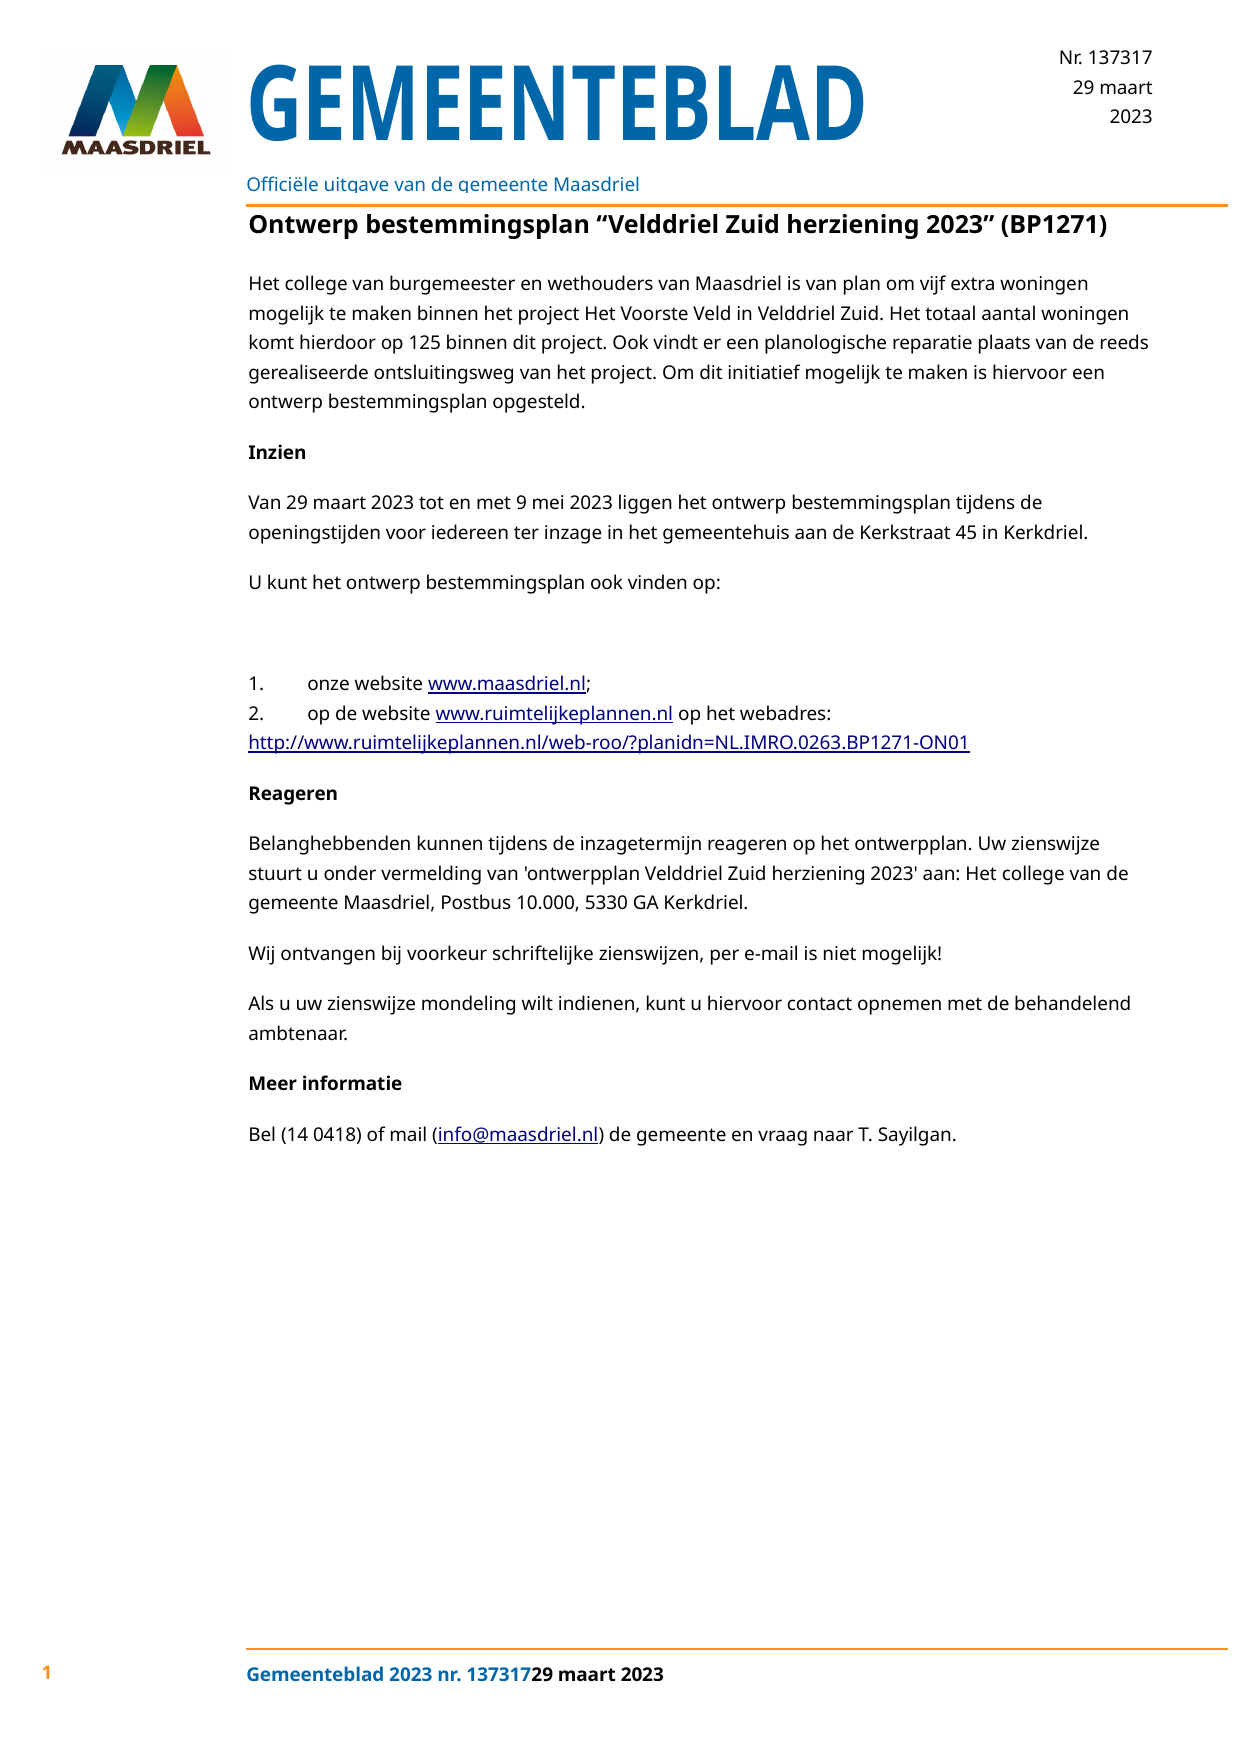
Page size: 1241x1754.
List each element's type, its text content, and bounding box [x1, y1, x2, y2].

text Wij ontvangen bij voorkeur schriftelijke zienswijzen, per e-mail is niet mogelijk! [248, 940, 1152, 966]
text Van 29 maart 2023 tot en met 9 mei 2023 liggen het ontwerp bestemmingsplan tijdens de openingstijden voor iedereen ter inzage in het gemeentehuis aan de Kerkstraat 45 in Kerkdriel. [248, 489, 1152, 545]
text Als u uw zienswijze mondeling wilt indienen, kunt u hiervoor contact opnemen met de behandelend ambtenaar. [248, 990, 1152, 1046]
text Ontwerp bestemmingsplan “Velddriel Zuid herziening 2023” (BP1271) [248, 207, 1152, 241]
text Het college van burgemeester en wethouders van Maasdriel is van plan om vijf extra woningen mogelijk te maken binnen het project Het Voorste Veld in Velddriel Zuid. Het totaal aantal woningen komt hierdoor op 125 binnen dit project. Ook vindt er een planologische reparatie plaats van de reeds gerealiseerde ontsluitingsweg van het project. Om dit initiatief mogelijk te maken is hiervoor een ontwerp bestemmingsplan opgesteld. [248, 270, 1152, 414]
text Bel (14 0418) of mail (info@maasdriel.nl) de gemeente en vraag naar T. Sayilgan. [248, 1121, 1152, 1146]
text http://www.ruimtelijkeplannen.nl/web-roo/?planidn=NL.IMRO.0263.BP1271-ON01 [248, 729, 1152, 755]
text Inzien [248, 439, 1152, 465]
text U kunt het ontwerp bestemmingsplan ook vinden op: [248, 569, 1152, 595]
text Reageren [248, 780, 1152, 806]
list onze website www.maasdriel.nl; [248, 670, 1152, 696]
text Belanghebbenden kunnen tijdens de inzagetermijn reageren op het ontwerpplan. Uw zienswijze stuurt u onder vermelding van 'ontwerpplan Velddriel Zuid herziening 2023' aan: Het college van de gemeente Maasdriel, Postbus 10.000, 5330 GA Kerkdriel. [248, 830, 1152, 915]
picture [41, 47, 231, 172]
list op de website www.ruimtelijkeplannen.nl op het webadres: [248, 700, 1152, 726]
text Meer informatie [248, 1070, 1152, 1096]
